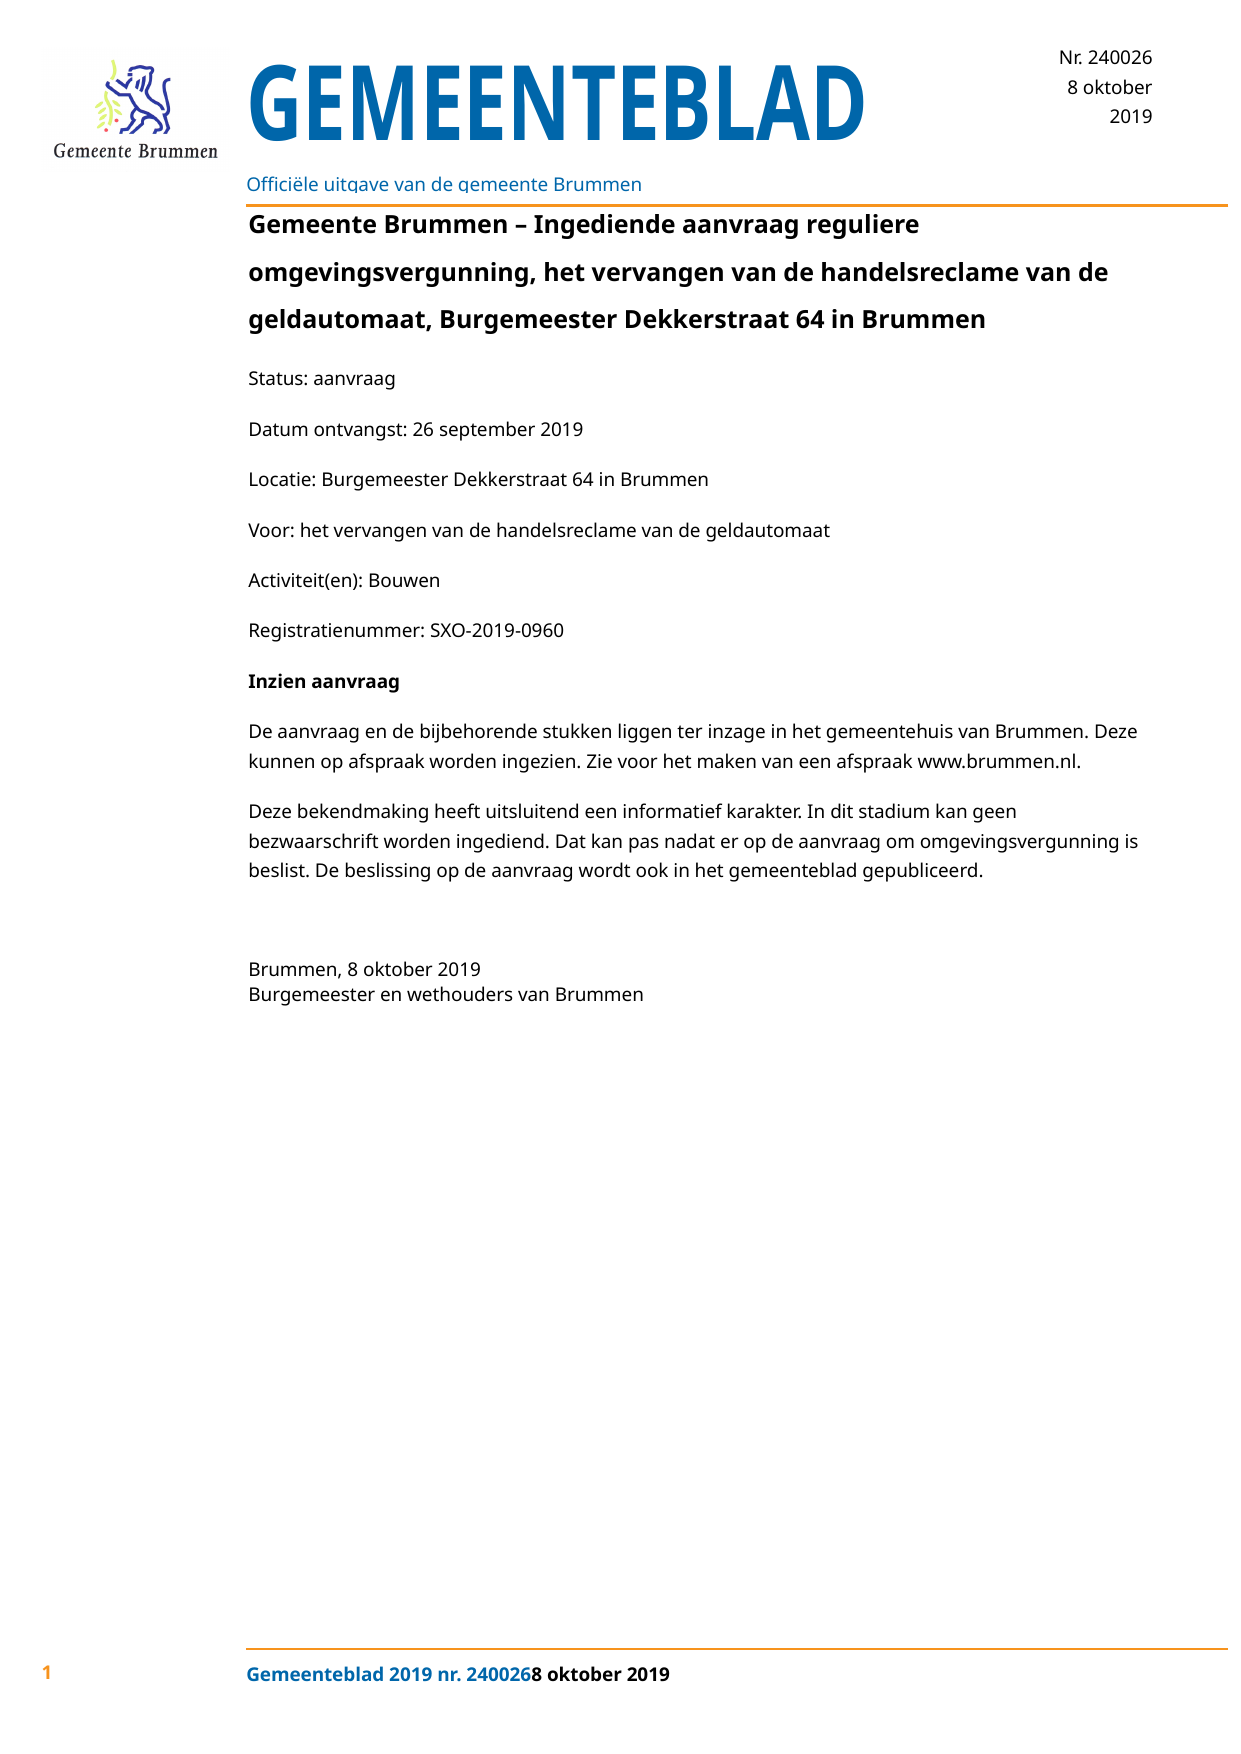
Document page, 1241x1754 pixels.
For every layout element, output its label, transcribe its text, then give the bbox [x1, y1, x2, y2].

text Brummen, 8 oktober 2019 [248, 956, 1152, 982]
text Burgemeester en wethouders van Brummen [248, 982, 1152, 1007]
text Locatie: Burgemeester Dekkerstraat 64 in Brummen [248, 466, 1152, 492]
text Datum ontvangst: 26 september 2019 [248, 416, 1152, 442]
text Gemeente Brummen – Ingediende aanvraag reguliere omgevingsvergunning, het vervangen van de handelsreclame van de geldautomaat, Burgemeester Dekkerstraat 64 in Brummen [248, 207, 1152, 336]
text Voor: het vervangen van de handelsreclame van de geldautomaat [248, 517, 1152, 542]
text De aanvraag en de bijbehorende stukken liggen ter inzage in het gemeentehuis van Brummen. Deze kunnen op afspraak worden ingezien. Zie voor het maken van een afspraak www.brummen.nl. [248, 718, 1152, 774]
picture [41, 47, 231, 172]
text Activiteit(en): Bouwen [248, 567, 1152, 593]
text Deze bekendmaking heeft uitsluitend een informatief karakter. In dit stadium kan geen bezwaarschrift worden ingediend. Dat kan pas nadat er op de aanvraag om omgevingsvergunning is beslist. De beslissing op de aanvraag wordt ook in het gemeenteblad gepubliceerd. [248, 798, 1152, 883]
text Inzien aanvraag [248, 668, 1152, 694]
text Registratienummer: SXO-2019-0960 [248, 618, 1152, 643]
text Status: aanvraag [248, 366, 1152, 391]
